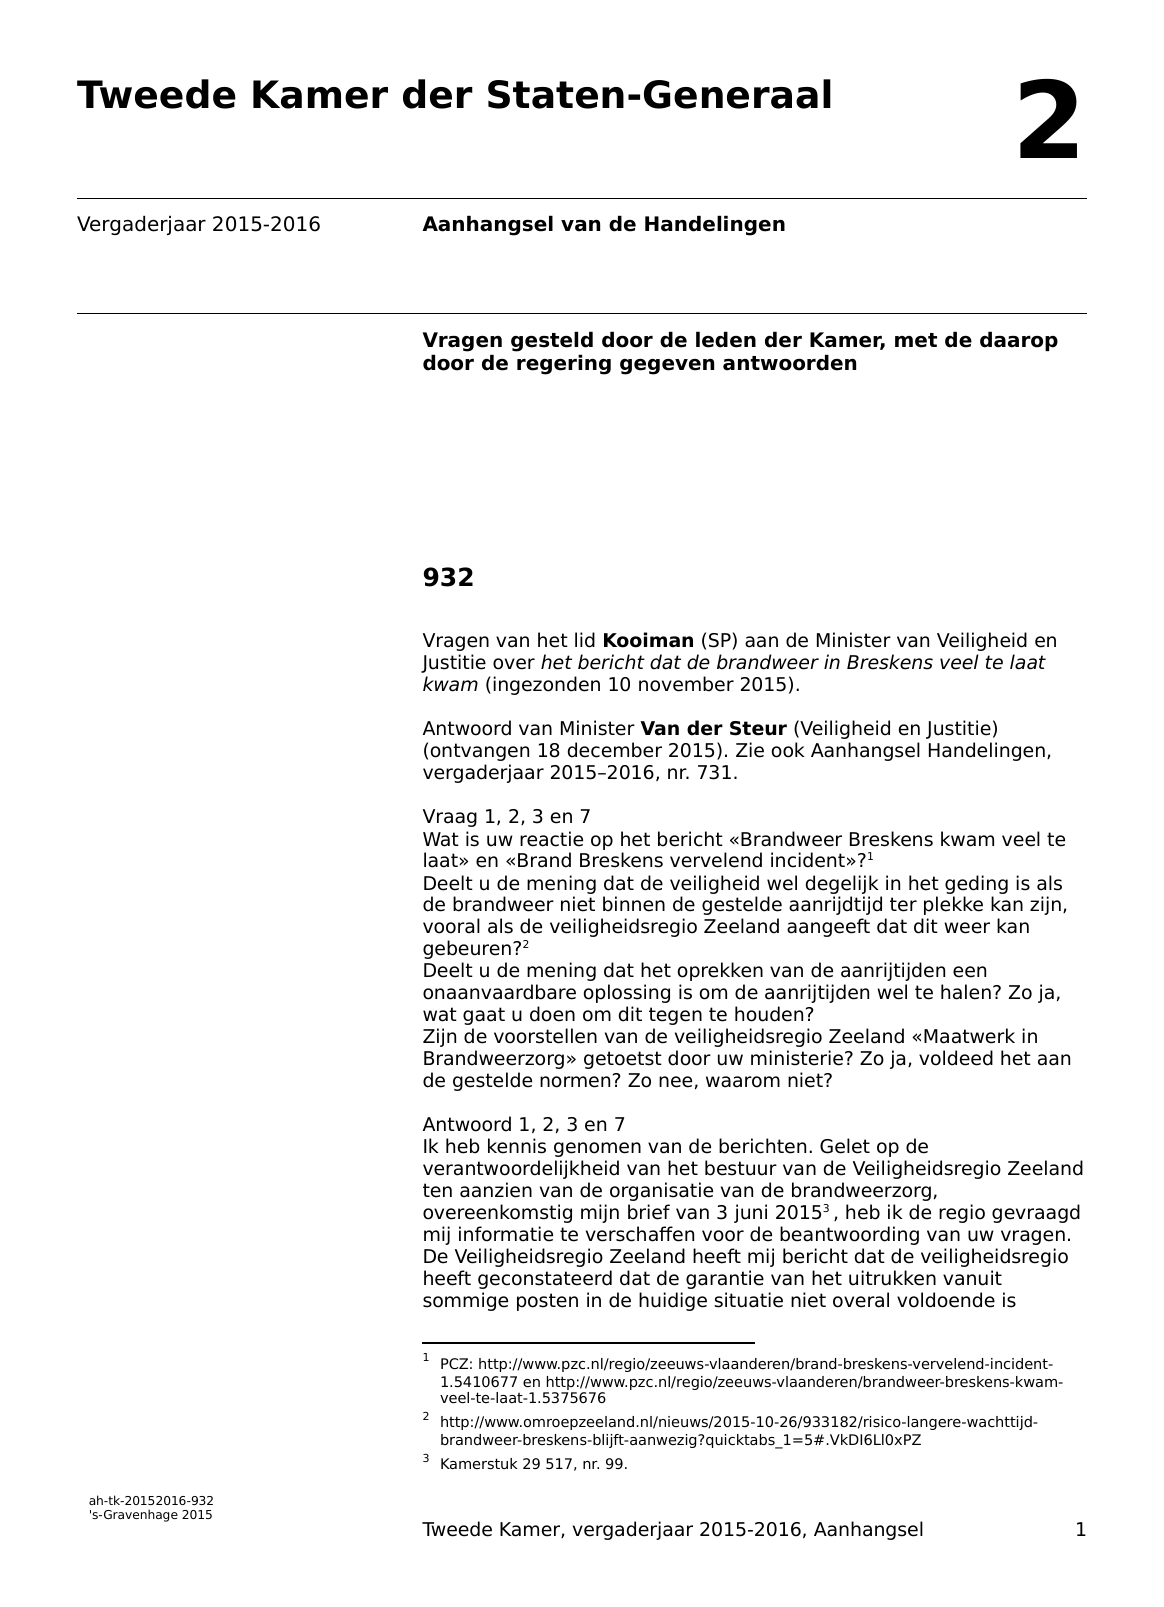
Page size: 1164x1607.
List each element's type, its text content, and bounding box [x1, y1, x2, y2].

text Zijn de voorstellen van de veiligheidsregio Zeeland «Maatwerk in Brandweerzorg» getoetst door uw ministerie? Zo ja, voldeed het aan de gestelde normen? Zo nee, waarom niet? [422, 1026, 1087, 1092]
text 's-Gravenhage 2015 [88, 1508, 323, 1522]
text Vragen van het lid Kooiman (SP) aan de Minister van Veiligheid en Justitie over het bericht dat de brandweer in Breskens veel te laat kwam (ingezonden 10 november 2015). [422, 630, 1087, 696]
text Antwoord 1, 2, 3 en 7 [422, 1114, 1087, 1136]
text Deelt u de mening dat het oprekken van de aanrijtijden een onaanvaardbare oplossing is om de aanrijtijden wel te halen? Zo ja, wat gaat u doen om dit tegen te houden? [422, 960, 1087, 1026]
table_header Tweede Kamer der Staten-Generaal [77, 59, 886, 198]
text http://www.omroepzeeland.nl/nieuws/2015-10-26/933182/risico-langere-wachttijd-brandweer-breskens-blijft-aanwezig?quicktabs_1=5#.VkDI6Ll0xPZ [422, 1410, 1087, 1449]
table_header 2 [886, 59, 1087, 198]
text 932 [422, 563, 1087, 592]
text Antwoord van Minister Van der Steur (Veiligheid en Justitie) (ontvangen 18 december 2015). Zie ook Aanhangsel Handelingen, vergaderjaar 2015–2016, nr. 731. [422, 718, 1087, 784]
table_cell Vergaderjaar 2015-2016 [77, 199, 422, 313]
table_cell [77, 314, 422, 375]
text De Veiligheidsregio Zeeland heeft mij bericht dat de veiligheidsregio heeft geconstateerd dat de garantie van het uitrukken vanuit sommige posten in de huidige situatie niet overal voldoende is [422, 1246, 1087, 1312]
text Ik heb kennis genomen van de berichten. Gelet op de verantwoordelijkheid van het bestuur van de Veiligheidsregio Zeeland ten aanzien van de organisatie van de brandweerzorg, overeenkomstig mijn brief van 3 juni 2015, heb ik de regio gevraagd mij informatie te verschaffen voor de beantwoording van uw vragen. [422, 1136, 1087, 1246]
text Wat is uw reactie op het bericht «Brandweer Breskens kwam veel te laat» en «Brand Breskens vervelend incident»? [422, 828, 1087, 872]
text PCZ: http://www.pzc.nl/regio/zeeuws-vlaanderen/brand-breskens-vervelend-incident-1.5410677 en http://www.pzc.nl/regio/zeeuws-vlaanderen/brandweer-breskens-kwam-veel-te-laat-1.5375676 [422, 1352, 1087, 1407]
text Kamerstuk 29 517, nr. 99. [422, 1452, 1087, 1474]
text Vraag 1, 2, 3 en 7 [422, 806, 1087, 828]
table_cell Vragen gesteld door de leden der Kamer, met de daarop door de regering gegeven antwoorden [422, 314, 1087, 375]
text Deelt u de mening dat de veiligheid wel degelijk in het geding is als de brandweer niet binnen de gestelde aanrijdtijd ter plekke kan zijn, vooral als de veiligheidsregio Zeeland aangeeft dat dit weer kan gebeuren? [422, 872, 1087, 960]
text ah-tk-20152016-932 [88, 1494, 323, 1508]
table_cell Aanhangsel van de Handelingen [422, 199, 1087, 313]
